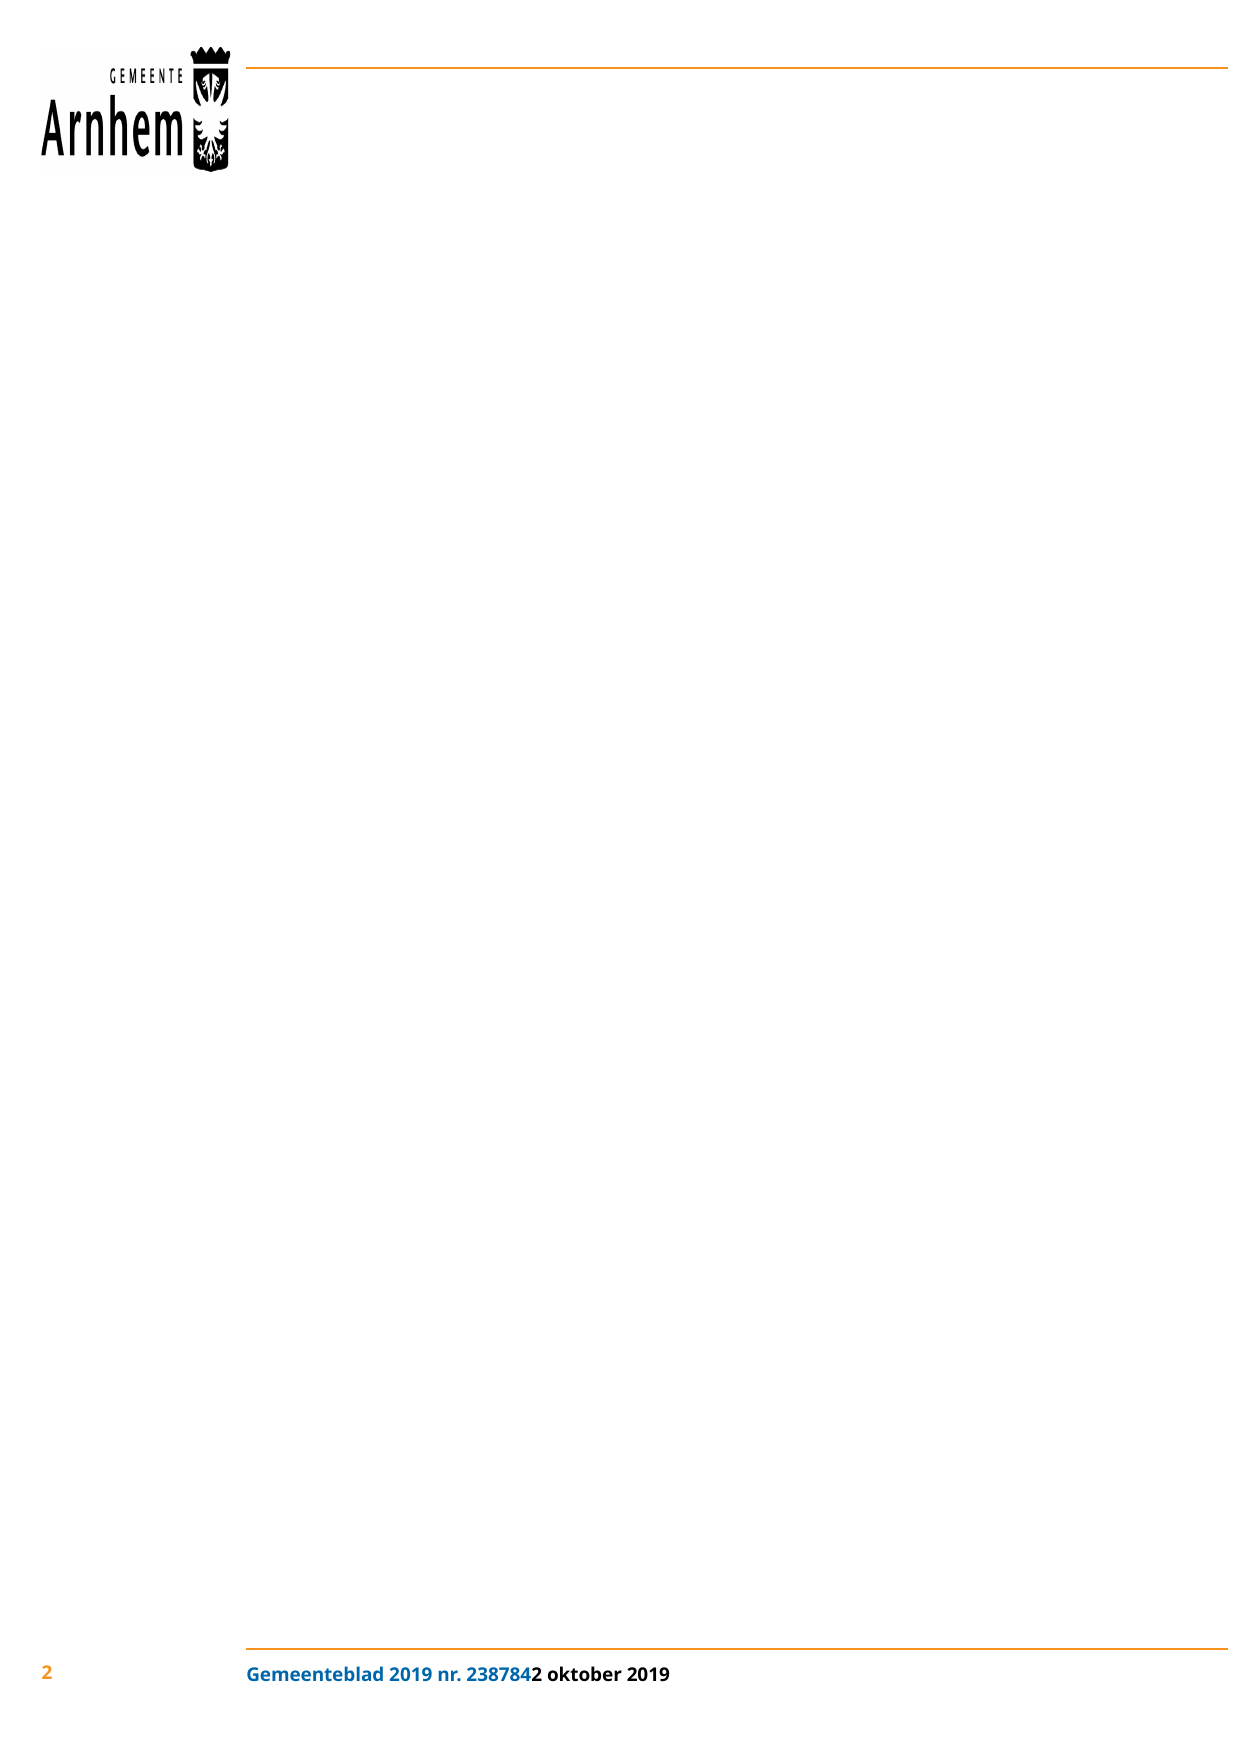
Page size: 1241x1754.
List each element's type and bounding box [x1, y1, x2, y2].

picture [41, 47, 231, 172]
